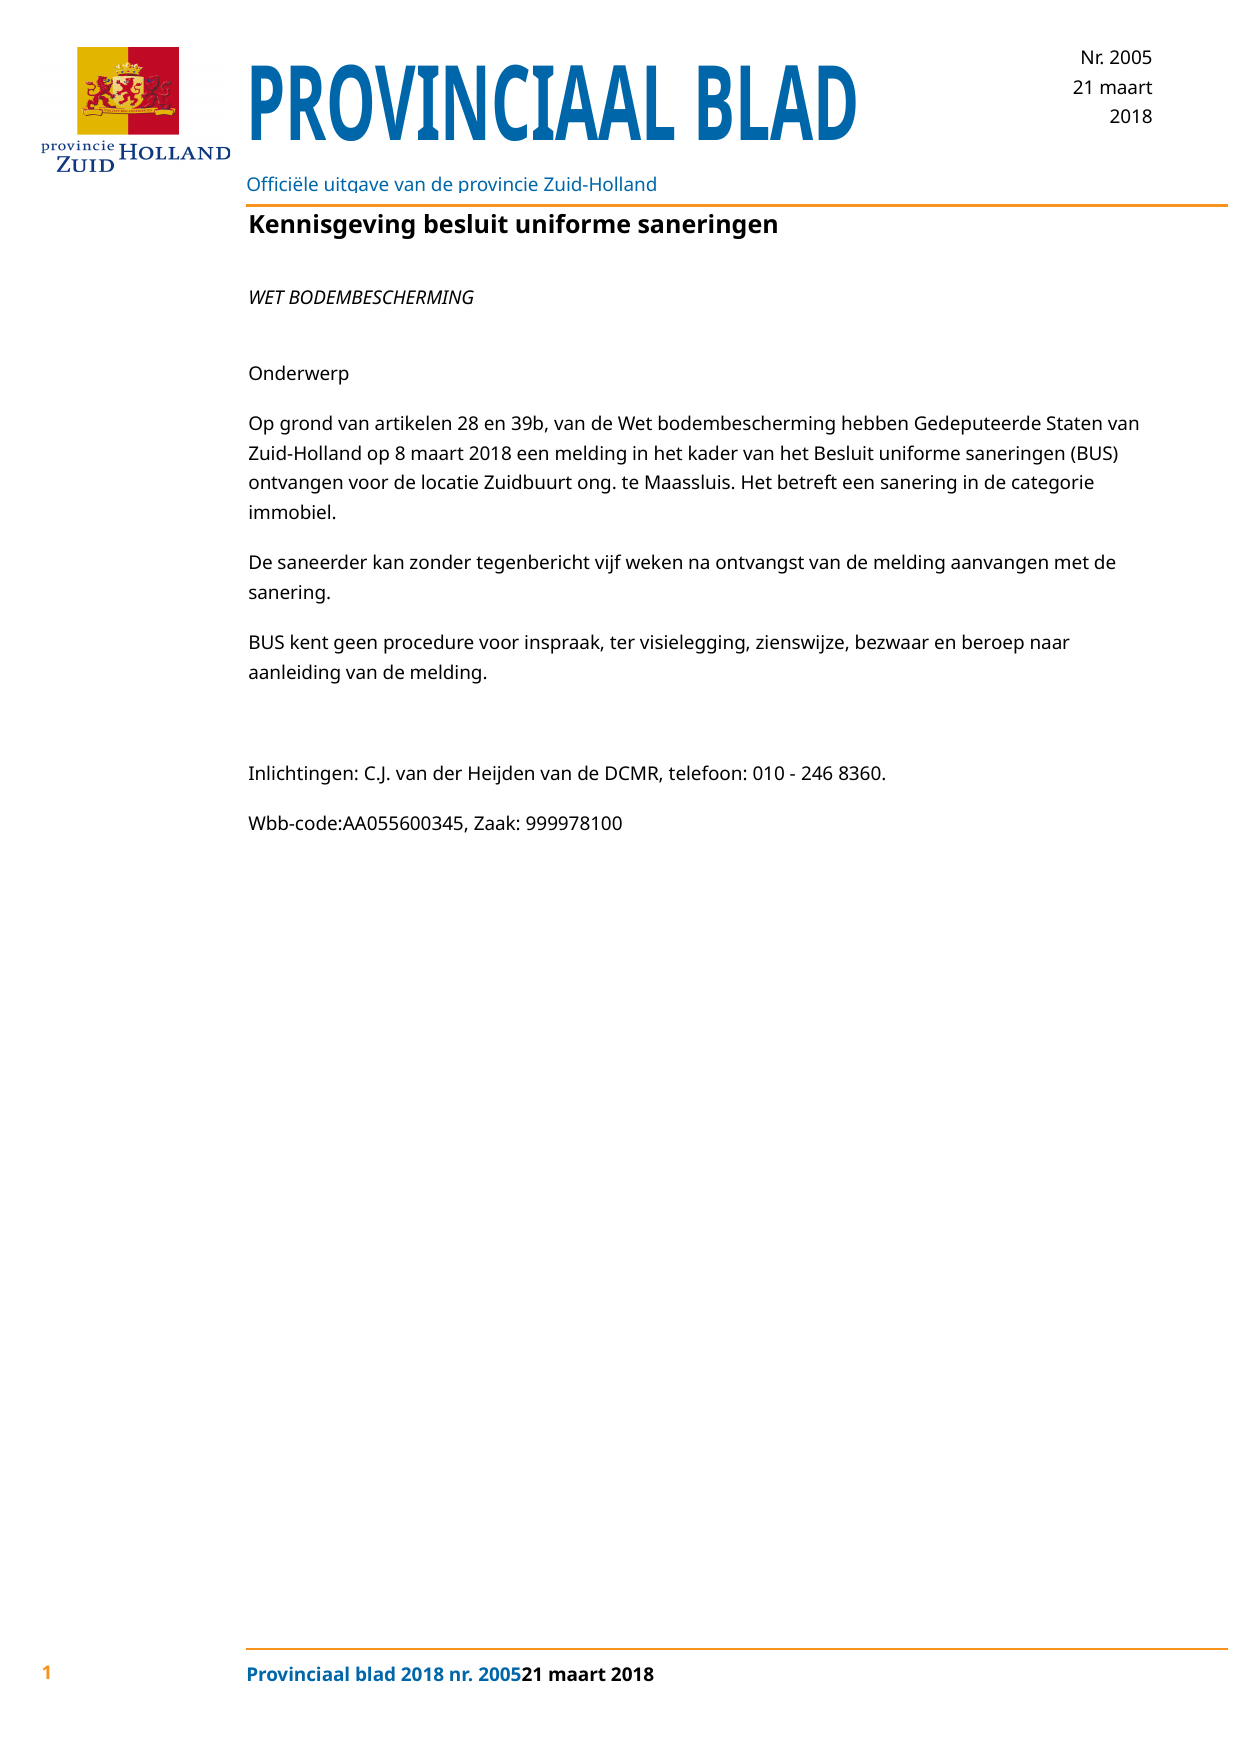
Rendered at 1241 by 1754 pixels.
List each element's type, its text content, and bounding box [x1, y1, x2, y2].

text BUS kent geen procedure voor inspraak, ter visielegging, zienswijze, bezwaar en beroep naar aanleiding van de melding. [248, 629, 1152, 685]
text Wbb-code:AA055600345, Zaak: 999978100 [248, 810, 1152, 836]
text WET BODEMBESCHERMING [248, 284, 1152, 309]
text Inlichtingen: C.J. van der Heijden van de DCMR, telefoon: 010 - 246 8360. [248, 760, 1152, 786]
text Op grond van artikelen 28 en 39b, van de Wet bodembescherming hebben Gedeputeerde Staten van Zuid-Holland op 8 maart 2018 een melding in het kader van het Besluit uniforme saneringen (BUS) ontvangen voor de locatie Zuidbuurt ong. te Maassluis. Het betreft een sanering in de categorie immobiel. [248, 410, 1152, 525]
text Kennisgeving besluit uniforme saneringen [248, 207, 1152, 241]
text De saneerder kan zonder tegenbericht vijf weken na ontvangst van de melding aanvangen met de sanering. [248, 549, 1152, 605]
text Onderwerp [248, 360, 1152, 386]
picture [41, 47, 231, 172]
